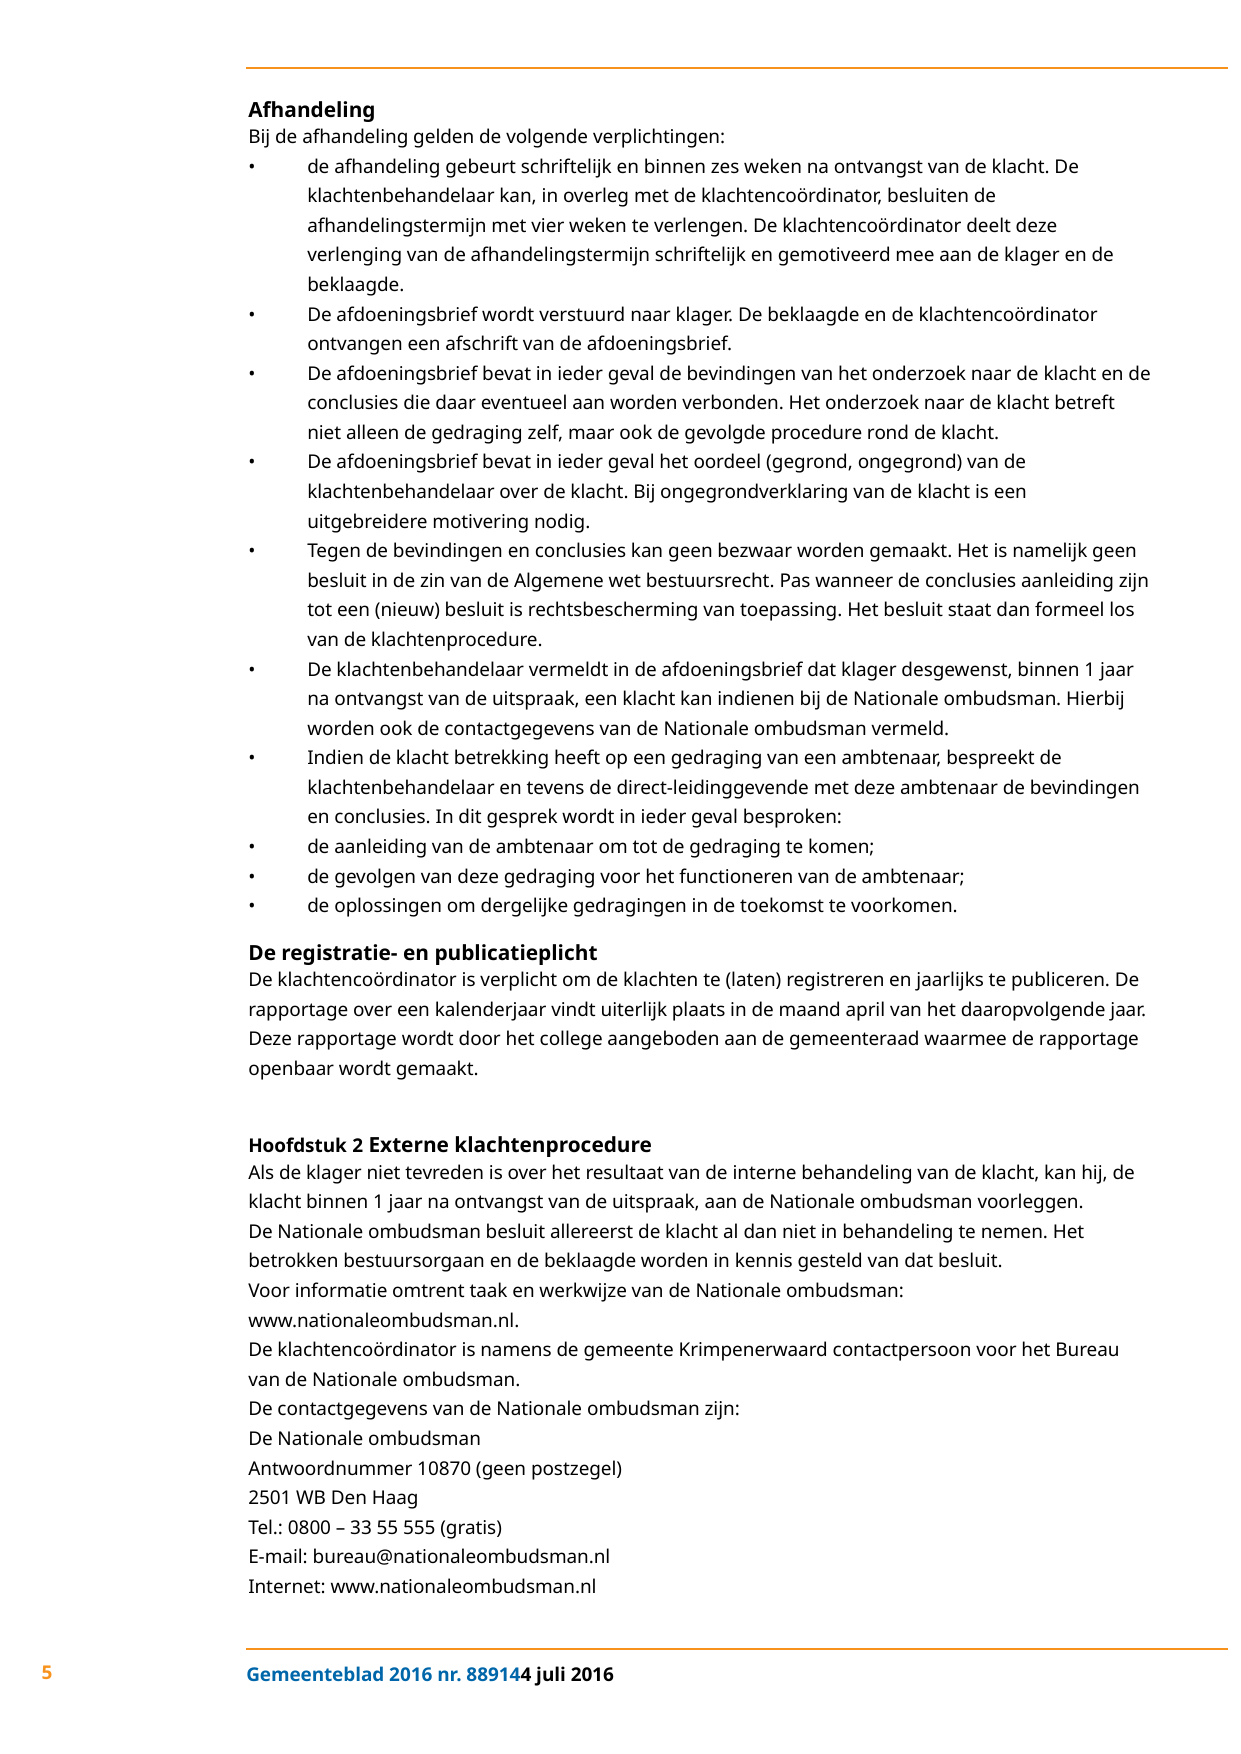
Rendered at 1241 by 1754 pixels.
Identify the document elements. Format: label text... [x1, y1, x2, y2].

text Hoofdstuk 2 Externe klachtenprocedure [248, 1130, 1152, 1159]
text De klachtencoördinator is namens de gemeente Krimpenerwaard contactpersoon voor het Bureau van de Nationale ombudsman. [248, 1336, 1152, 1392]
text 2501 WB Den Haag [248, 1484, 1152, 1510]
list De afdoeningsbrief wordt verstuurd naar klager. De beklaagde en de klachtencoördinator ontvangen een afschrift van de afdoeningsbrief. [248, 301, 1152, 356]
text E-mail: bureau@nationaleombudsman.nl [248, 1543, 1152, 1569]
list De afdoeningsbrief bevat in ieder geval het oordeel (gegrond, ongegrond) van de klachtenbehandelaar over de klacht. Bij ongegrondverklaring van de klacht is een uitgebreidere motivering nodig. [248, 449, 1152, 533]
list de afhandeling gebeurt schriftelijk en binnen zes weken na ontvangst van de klacht. De klachtenbehandelaar kan, in overleg met de klachtencoördinator, besluiten de afhandelingstermijn met vier weken te verlengen. De klachtencoördinator deelt deze verlenging van de afhandelingstermijn schriftelijk en gemotiveerd mee aan de klager en de beklaagde. [248, 153, 1152, 297]
text Voor informatie omtrent taak en werkwijze van de Nationale ombudsman: www.nationaleombudsman.nl. [248, 1277, 1152, 1332]
text Antwoordnummer 10870 (geen postzegel) [248, 1455, 1152, 1480]
list de gevolgen van deze gedraging voor het functioneren van de ambtenaar; [248, 863, 1152, 888]
list Tegen de bevindingen en conclusies kan geen bezwaar worden gemaakt. Het is namelijk geen besluit in de zin van de Algemene wet bestuursrecht. Pas wanneer de conclusies aanleiding zijn tot een (nieuw) besluit is rechtsbescherming van toepassing. Het besluit staat dan formeel los van de klachtenprocedure. [248, 537, 1152, 652]
text De registratie- en publicatieplicht [248, 938, 1152, 966]
list de aanleiding van de ambtenaar om tot de gedraging te komen; [248, 833, 1152, 859]
list de oplossingen om dergelijke gedragingen in de toekomst te voorkomen. [248, 892, 1152, 918]
list Indien de klacht betrekking heeft op een gedraging van een ambtenaar, bespreekt de klachtenbehandelaar en tevens de direct-leidinggevende met deze ambtenaar de bevindingen en conclusies. In dit gesprek wordt in ieder geval besproken: [248, 744, 1152, 829]
text De Nationale ombudsman [248, 1425, 1152, 1451]
text Internet: www.nationaleombudsman.nl [248, 1573, 1152, 1599]
text Als de klager niet tevreden is over het resultaat van de interne behandeling van de klacht, kan hij, de klacht binnen 1 jaar na ontvangst van de uitspraak, aan de Nationale ombudsman voorleggen. [248, 1159, 1152, 1214]
picture [41, 47, 231, 172]
text Afhandeling [248, 95, 1152, 123]
text Bij de afhandeling gelden de volgende verplichtingen: [248, 123, 1152, 149]
list De klachtenbehandelaar vermeldt in de afdoeningsbrief dat klager desgewenst, binnen 1 jaar na ontvangst van de uitspraak, een klacht kan indienen bij de Nationale ombudsman. Hierbij worden ook de contactgegevens van de Nationale ombudsman vermeld. [248, 656, 1152, 741]
list De afdoeningsbrief bevat in ieder geval de bevindingen van het onderzoek naar de klacht en de conclusies die daar eventueel aan worden verbonden. Het onderzoek naar de klacht betreft niet alleen de gedraging zelf, maar ook de gevolgde procedure rond de klacht. [248, 360, 1152, 445]
text De Nationale ombudsman besluit allereerst de klacht al dan niet in behandeling te nemen. Het betrokken bestuursorgaan en de beklaagde worden in kennis gesteld van dat besluit. [248, 1218, 1152, 1273]
text Tel.: 0800 – 33 55 555 (gratis) [248, 1514, 1152, 1539]
text De contactgegevens van de Nationale ombudsman zijn: [248, 1396, 1152, 1421]
text De klachtencoördinator is verplicht om de klachten te (laten) registreren en jaarlijks te publiceren. De rapportage over een kalenderjaar vindt uiterlijk plaats in de maand april van het daaropvolgende jaar. Deze rapportage wordt door het college aangeboden aan de gemeenteraad waarmee de rapportage openbaar wordt gemaakt. [248, 966, 1152, 1081]
